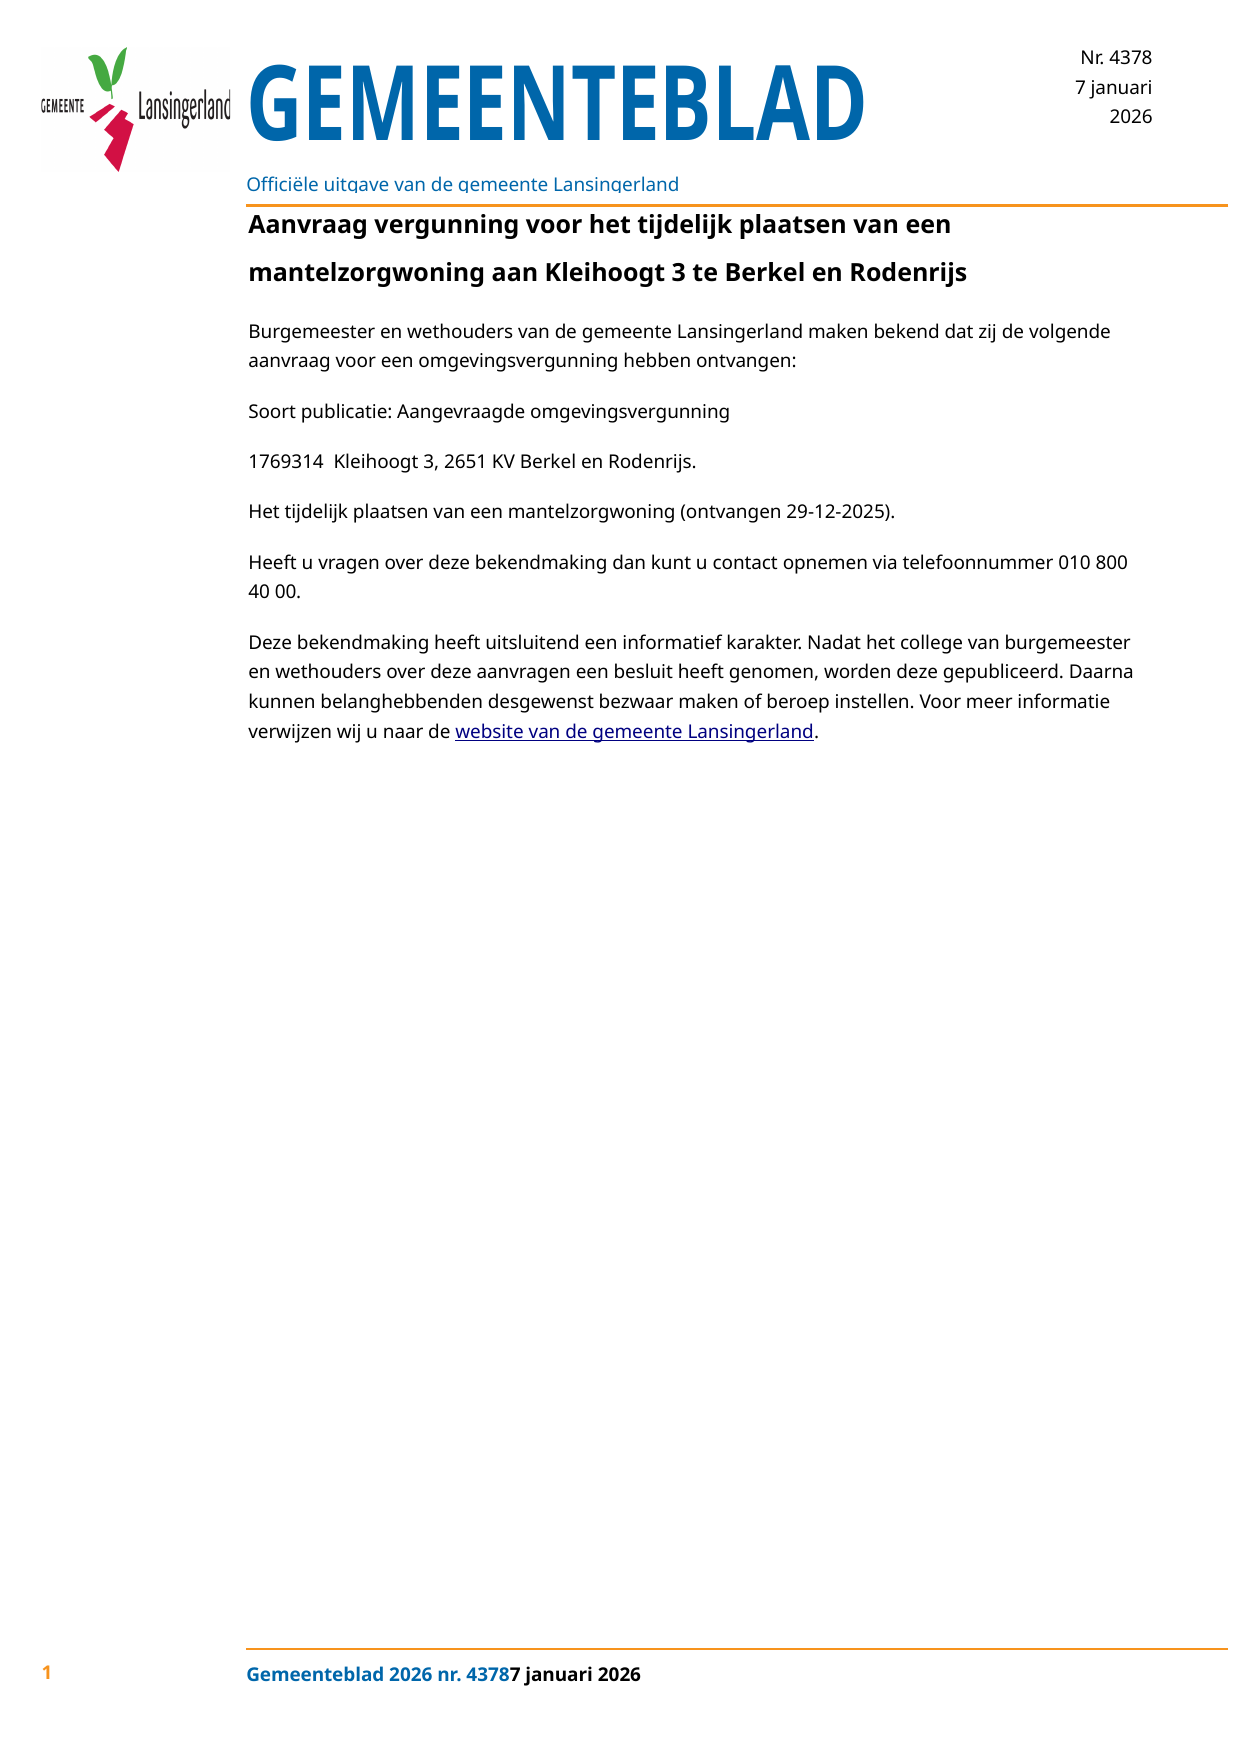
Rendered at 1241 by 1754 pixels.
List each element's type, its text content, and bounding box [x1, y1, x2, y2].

text Het tijdelijk plaatsen van een mantelzorgwoning (ontvangen 29-12-2025). [248, 499, 1152, 524]
text Soort publicatie: Aangevraagde omgevingsvergunning [248, 398, 1152, 424]
picture [41, 47, 231, 172]
text Aanvraag vergunning voor het tijdelijk plaatsen van een mantelzorgwoning aan Kleihoogt 3 te Berkel en Rodenrijs [248, 207, 1152, 288]
text Heeft u vragen over deze bekendmaking dan kunt u contact opnemen via telefoonnummer 010 800 40 00. [248, 549, 1152, 604]
text Deze bekendmaking heeft uitsluitend een informatief karakter. Nadat het college van burgemeester en wethouders over deze aanvragen een besluit heeft genomen, worden deze gepubliceerd. Daarna kunnen belanghebbenden desgewenst bezwaar maken of beroep instellen. Voor meer informatie verwijzen wij u naar de website van de gemeente Lansingerland. [248, 629, 1152, 744]
text 1769314 Kleihoogt 3, 2651 KV Berkel en Rodenrijs. [248, 448, 1152, 474]
text Burgemeester en wethouders van de gemeente Lansingerland maken bekend dat zij de volgende aanvraag voor een omgevingsvergunning hebben ontvangen: [248, 318, 1152, 373]
